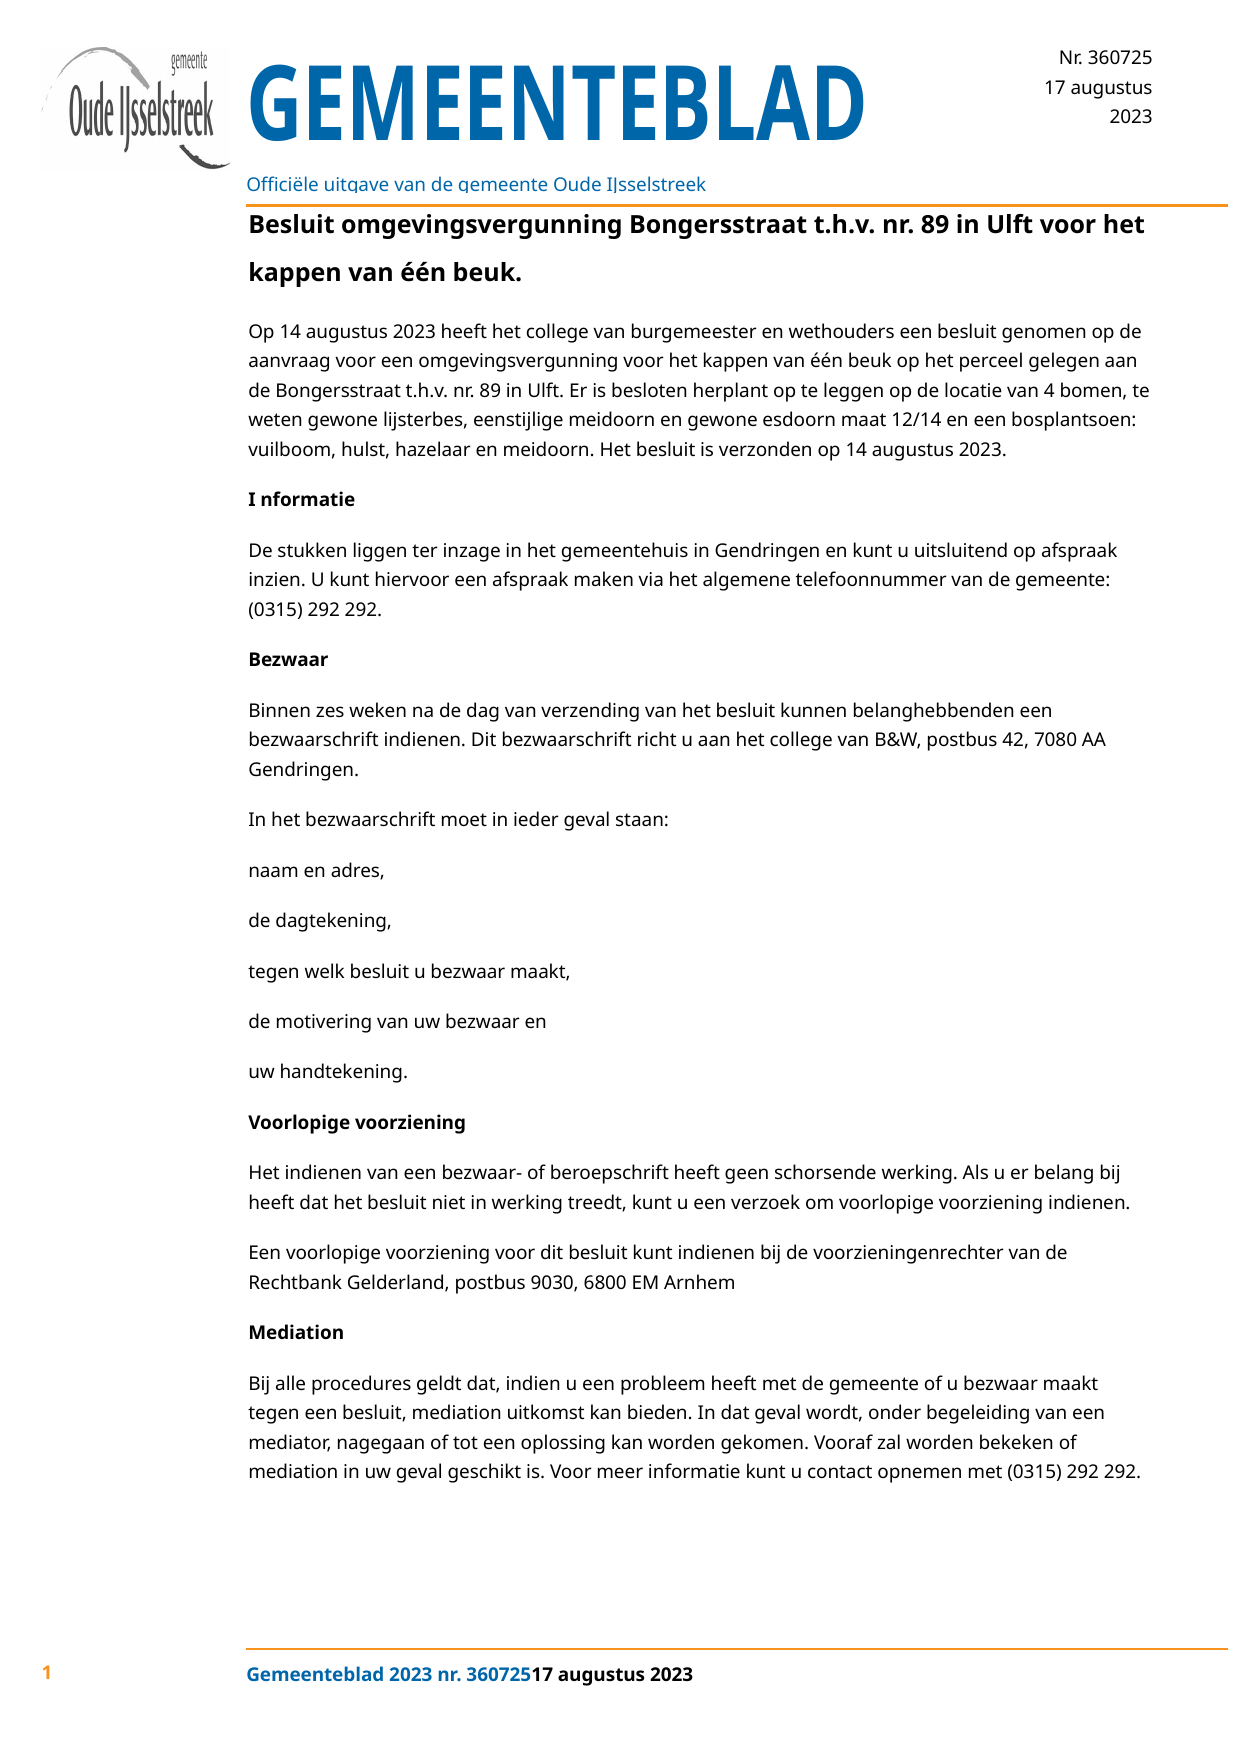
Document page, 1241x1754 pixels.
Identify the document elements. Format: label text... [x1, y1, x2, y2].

text de motivering van uw bezwaar en [248, 1008, 1152, 1034]
text Het indienen van een bezwaar- of beroepschrift heeft geen schorsende werking. Als u er belang bij heeft dat het besluit niet in werking treedt, kunt u een verzoek om voorlopige voorziening indienen. [248, 1159, 1152, 1215]
text Mediation [248, 1319, 1152, 1345]
text I nformatie [248, 487, 1152, 512]
text Bezwaar [248, 647, 1152, 672]
text Voorlopige voorziening [248, 1109, 1152, 1135]
text naam en adres, [248, 857, 1152, 883]
text Op 14 augustus 2023 heeft het college van burgemeester en wethouders een besluit genomen op de aanvraag voor een omgevingsvergunning voor het kappen van één beuk op het perceel gelegen aan de Bongersstraat t.h.v. nr. 89 in Ulft. Er is besloten herplant op te leggen op de locatie van 4 bomen, te weten gewone lijsterbes, eenstijlige meidoorn en gewone esdoorn maat 12/14 en een bosplantsoen: vuilboom, hulst, hazelaar en meidoorn. Het besluit is verzonden op 14 augustus 2023. [248, 318, 1152, 462]
text Een voorlopige voorziening voor dit besluit kunt indienen bij de voorzieningenrechter van de Rechtbank Gelderland, postbus 9030, 6800 EM Arnhem [248, 1239, 1152, 1295]
text tegen welk besluit u bezwaar maakt, [248, 958, 1152, 984]
text Binnen zes weken na de dag van verzending van het besluit kunnen belanghebbenden een bezwaarschrift indienen. Dit bezwaarschrift richt u aan het college van B&W, postbus 42, 7080 AA Gendringen. [248, 697, 1152, 782]
picture [41, 47, 231, 172]
text Bij alle procedures geldt dat, indien u een probleem heeft met de gemeente of u bezwaar maakt tegen een besluit, mediation uitkomst kan bieden. In dat geval wordt, onder begeleiding van een mediator, nagegaan of tot een oplossing kan worden gekomen. Vooraf zal worden bekeken of mediation in uw geval geschikt is. Voor meer informatie kunt u contact opnemen met (0315) 292 292. [248, 1370, 1152, 1484]
text de dagtekening, [248, 907, 1152, 933]
text De stukken liggen ter inzage in het gemeentehuis in Gendringen en kunt u uitsluitend op afspraak inzien. U kunt hiervoor een afspraak maken via het algemene telefoonnummer van de gemeente: (0315) 292 292. [248, 537, 1152, 622]
text In het bezwaarschrift moet in ieder geval staan: [248, 807, 1152, 832]
text uw handtekening. [248, 1059, 1152, 1084]
text Besluit omgevingsvergunning Bongersstraat t.h.v. nr. 89 in Ulft voor het kappen van één beuk. [248, 207, 1152, 288]
